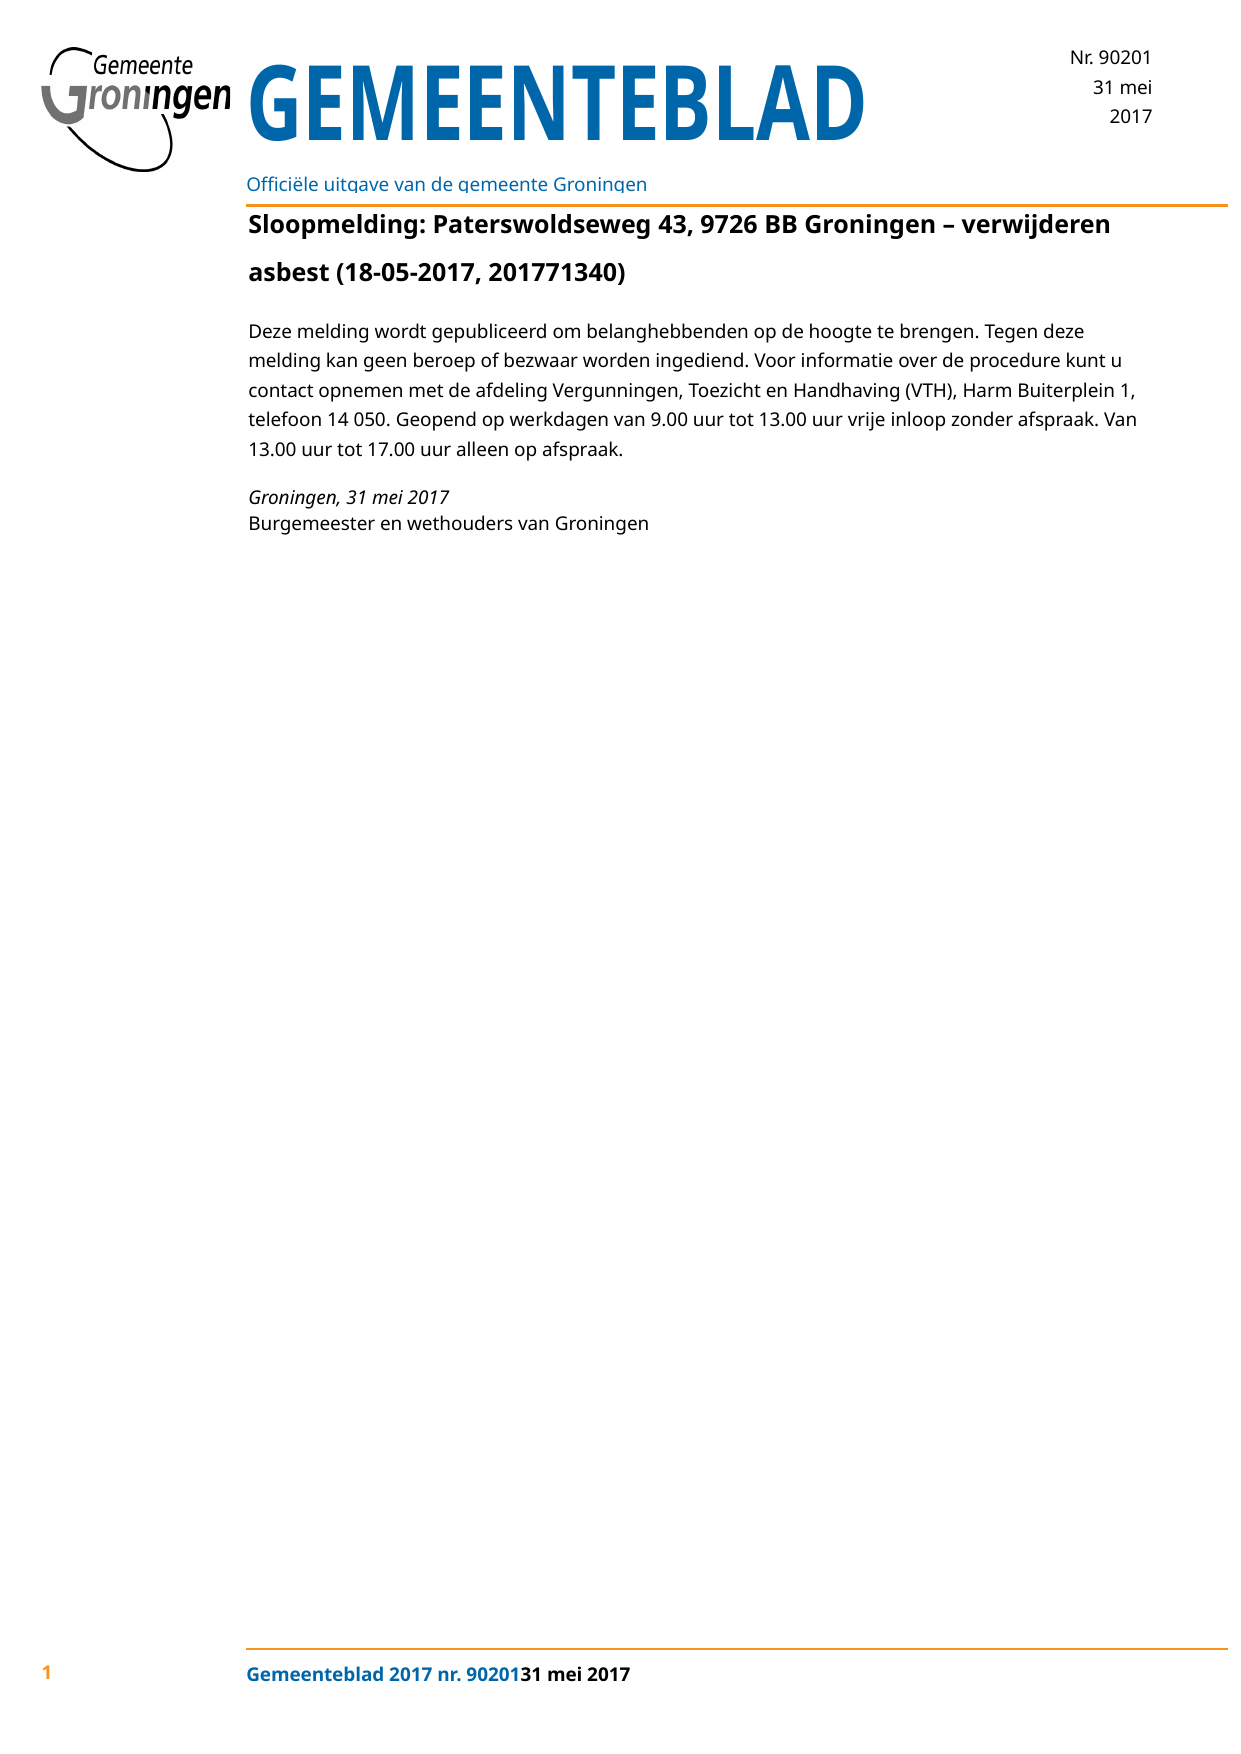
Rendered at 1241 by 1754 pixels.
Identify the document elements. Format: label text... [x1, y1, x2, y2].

text Deze melding wordt gepubliceerd om belanghebbenden op de hoogte te brengen. Tegen deze melding kan geen beroep of bezwaar worden ingediend. Voor informatie over de procedure kunt u contact opnemen met de afdeling Vergunningen, Toezicht en Handhaving (VTH), Harm Buiterplein 1, telefoon 14 050. Geopend op werkdagen van 9.00 uur tot 13.00 uur vrije inloop zonder afspraak. Van 13.00 uur tot 17.00 uur alleen op afspraak. [248, 318, 1152, 462]
text Burgemeester en wethouders van Groningen [248, 510, 1152, 536]
text Sloopmelding: Paterswoldseweg 43, 9726 BB Groningen – verwijderen asbest (18-05-2017, 201771340) [248, 207, 1152, 288]
picture [41, 47, 231, 172]
text Groningen, 31 mei 2017 [248, 484, 1152, 510]
